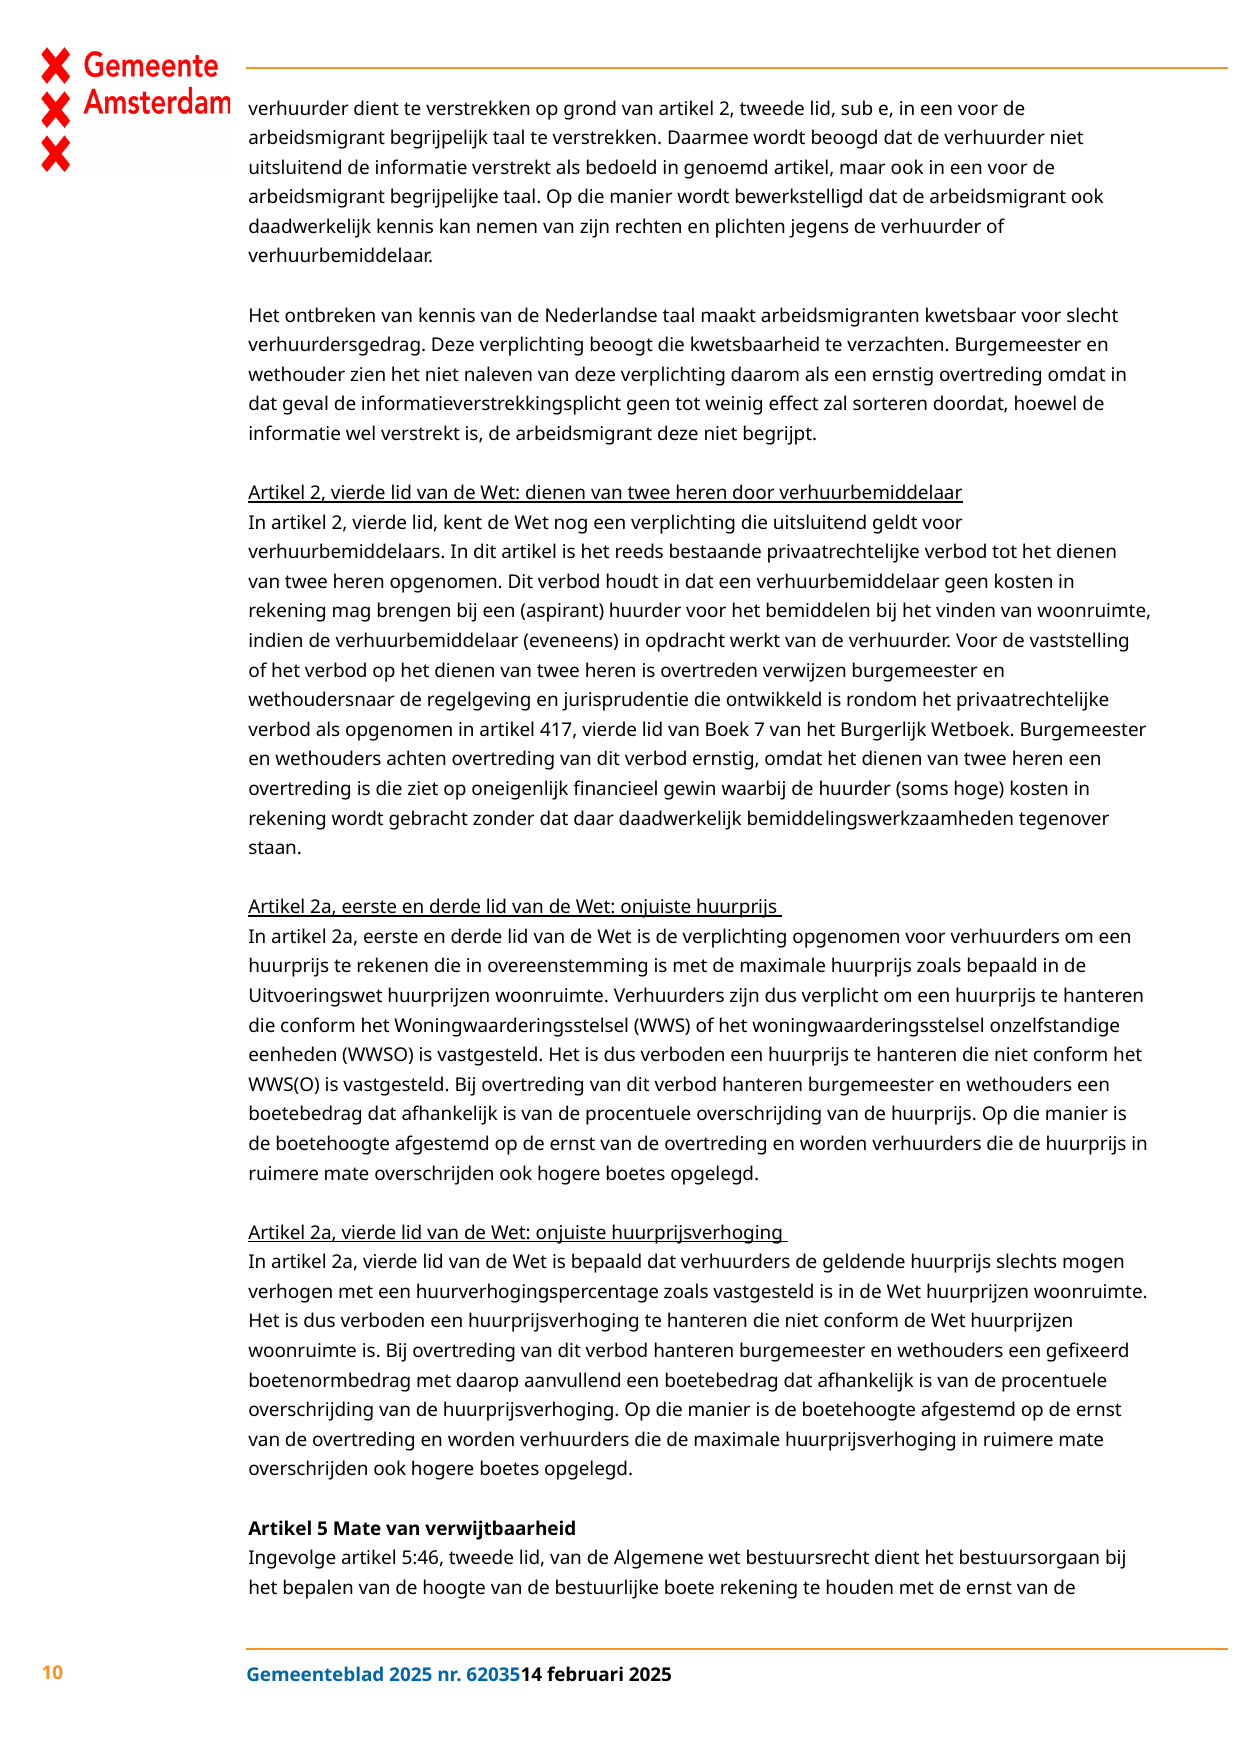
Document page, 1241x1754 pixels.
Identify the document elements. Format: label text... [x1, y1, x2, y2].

picture [41, 47, 231, 172]
text In artikel 2, vierde lid, kent de Wet nog een verplichting die uitsluitend geldt voor verhuurbemiddelaars. In dit artikel is het reeds bestaande privaatrechtelijke verbod tot het dienen van twee heren opgenomen. Dit verbod houdt in dat een verhuurbemiddelaar geen kosten in rekening mag brengen bij een (aspirant) huurder voor het bemiddelen bij het vinden van woonruimte, indien de verhuurbemiddelaar (eveneens) in opdracht werkt van de verhuurder. Voor de vaststelling of het verbod op het dienen van twee heren is overtreden verwijzen burgemeester en wethoudersnaar de regelgeving en jurisprudentie die ontwikkeld is rondom het privaatrechtelijke verbod als opgenomen in artikel 417, vierde lid van Boek 7 van het Burgerlijk Wetboek. Burgemeester en wethouders achten overtreding van dit verbod ernstig, omdat het dienen van twee heren een overtreding is die ziet op oneigenlijk financieel gewin waarbij de huurder (soms hoge) kosten in rekening wordt gebracht zonder dat daar daadwerkelijk bemiddelingswerkzaamheden tegenover staan. [248, 509, 1152, 860]
text Artikel 2a, eerste en derde lid van de Wet: onjuiste huurprijs [248, 893, 1152, 919]
text Artikel 5 Mate van verwijtbaarheid [248, 1515, 1152, 1541]
text In artikel 2a, eerste en derde lid van de Wet is de verplichting opgenomen voor verhuurders om een huurprijs te rekenen die in overeenstemming is met de maximale huurprijs zoals bepaald in de Uitvoeringswet huurprijzen woonruimte. Verhuurders zijn dus verplicht om een huurprijs te hanteren die conform het Woningwaarderingsstelsel (WWS) of het woningwaarderingsstelsel onzelfstandige eenheden (WWSO) is vastgesteld. Het is dus verboden een huurprijs te hanteren die niet conform het WWS(O) is vastgesteld. Bij overtreding van dit verbod hanteren burgemeester en wethouders een boetebedrag dat afhankelijk is van de procentuele overschrijding van de huurprijs. Op die manier is de boetehoogte afgestemd op de ernst van de overtreding en worden verhuurders die de huurprijs in ruimere mate overschrijden ook hogere boetes opgelegd. [248, 923, 1152, 1186]
text Het ontbreken van kennis van de Nederlandse taal maakt arbeidsmigranten kwetsbaar voor slecht verhuurdersgedrag. Deze verplichting beoogt die kwetsbaarheid te verzachten. Burgemeester en wethouder zien het niet naleven van deze verplichting daarom als een ernstig overtreding omdat in dat geval de informatieverstrekkingsplicht geen tot weinig effect zal sorteren doordat, hoewel de informatie wel verstrekt is, de arbeidsmigrant deze niet begrijpt. [248, 302, 1152, 446]
text verhuurder dient te verstrekken op grond van artikel 2, tweede lid, sub e, in een voor de arbeidsmigrant begrijpelijk taal te verstrekken. Daarmee wordt beoogd dat de verhuurder niet uitsluitend de informatie verstrekt als bedoeld in genoemd artikel, maar ook in een voor de arbeidsmigrant begrijpelijke taal. Op die manier wordt bewerkstelligd dat de arbeidsmigrant ook daadwerkelijk kennis kan nemen van zijn rechten en plichten jegens de verhuurder of verhuurbemiddelaar. [248, 95, 1152, 268]
text Artikel 2, vierde lid van de Wet: dienen van twee heren door verhuurbemiddelaar [248, 479, 1152, 505]
text In artikel 2a, vierde lid van de Wet is bepaald dat verhuurders de geldende huurprijs slechts mogen verhogen met een huurverhogingspercentage zoals vastgesteld is in de Wet huurprijzen woonruimte. Het is dus verboden een huurprijsverhoging te hanteren die niet conform de Wet huurprijzen woonruimte is. Bij overtreding van dit verbod hanteren burgemeester en wethouders een gefixeerd boetenormbedrag met daarop aanvullend een boetebedrag dat afhankelijk is van de procentuele overschrijding van de huurprijsverhoging. Op die manier is de boetehoogte afgestemd op de ernst van de overtreding en worden verhuurders die de maximale huurprijsverhoging in ruimere mate overschrijden ook hogere boetes opgelegd. [248, 1248, 1152, 1481]
text Ingevolge artikel 5:46, tweede lid, van de Algemene wet bestuursrecht dient het bestuursorgaan bij het bepalen van de hoogte van de bestuurlijke boete rekening te houden met de ernst van de [248, 1544, 1152, 1600]
text Artikel 2a, vierde lid van de Wet: onjuiste huurprijsverhoging [248, 1219, 1152, 1245]
